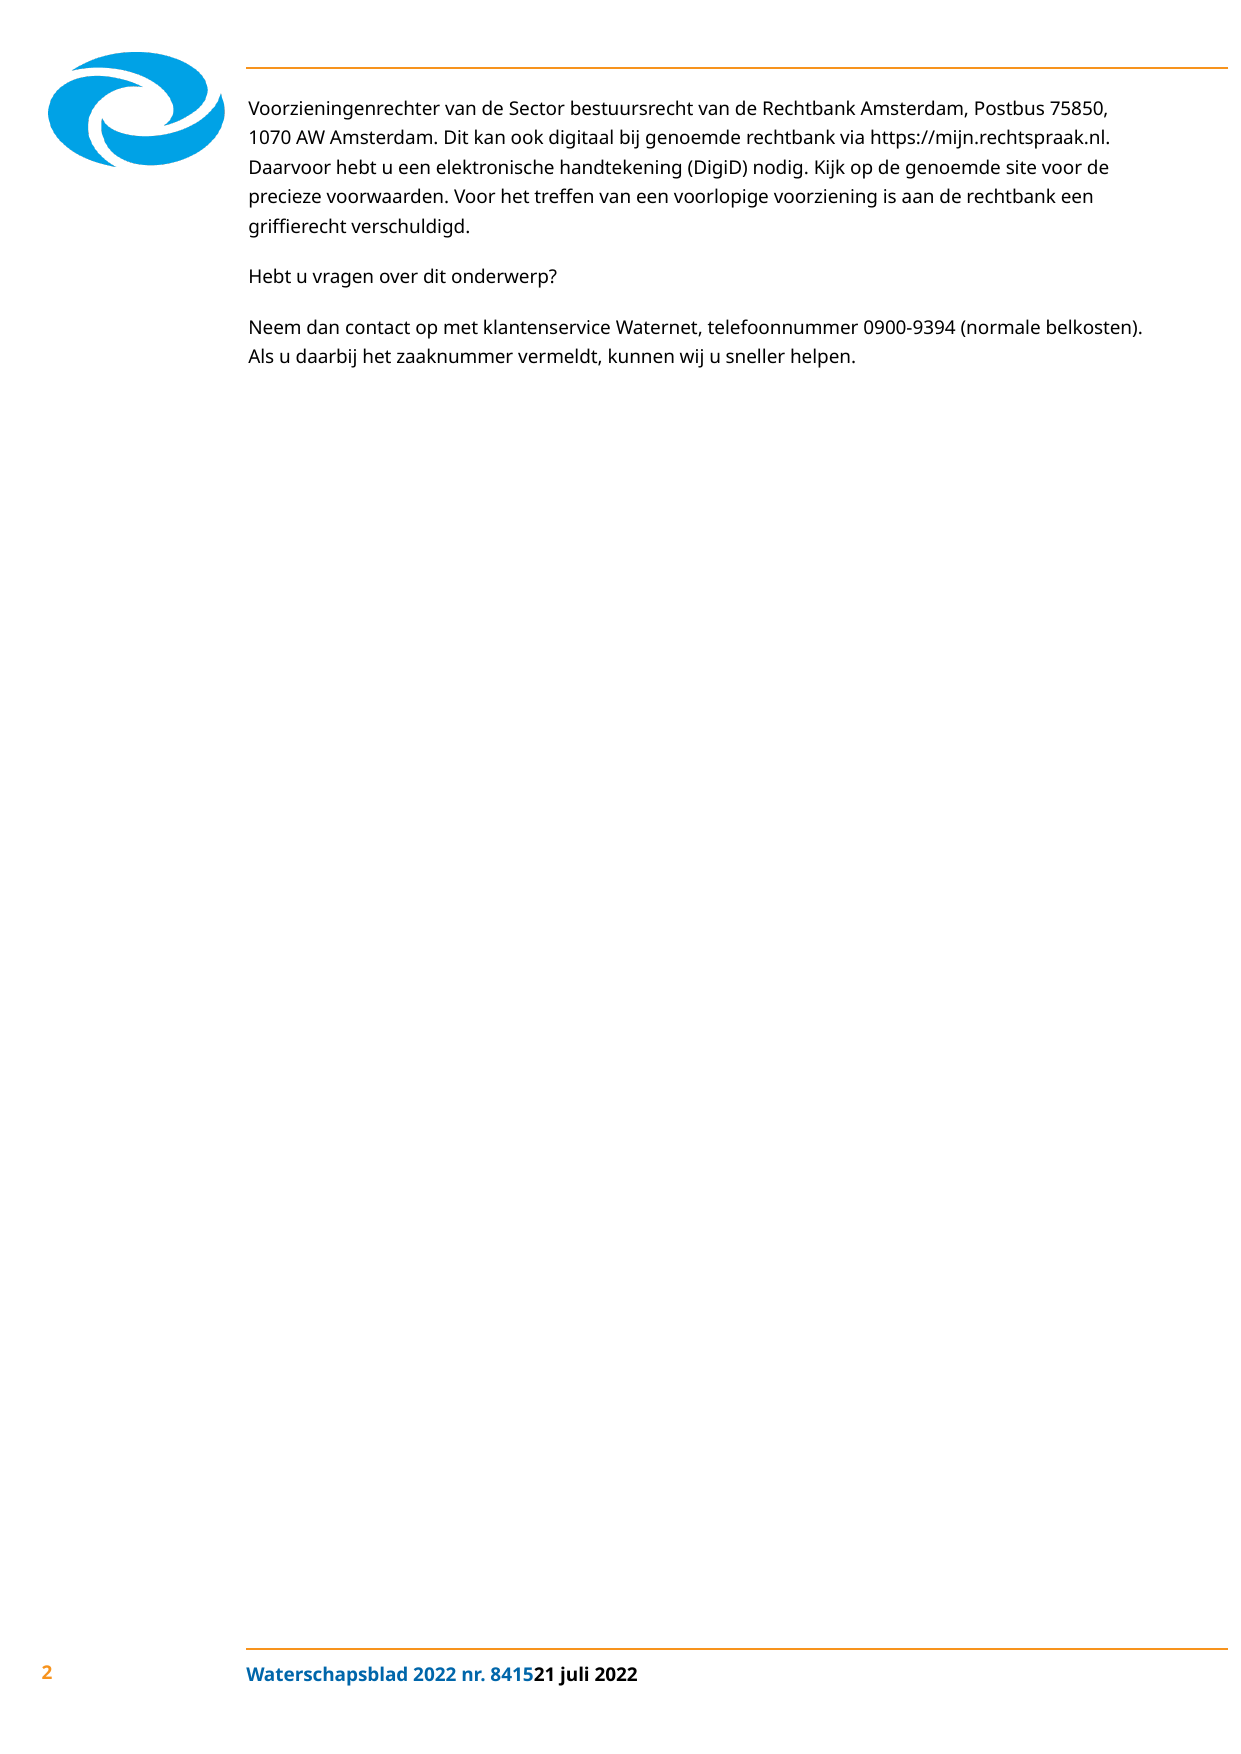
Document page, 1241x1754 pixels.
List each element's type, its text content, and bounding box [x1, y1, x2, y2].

text Hebt u vragen over dit onderwerp? [248, 263, 1152, 289]
picture [41, 47, 231, 172]
text Neem dan contact op met klantenservice Waternet, telefoonnummer 0900-9394 (normale belkosten). Als u daarbij het zaaknummer vermeldt, kunnen wij u sneller helpen. [248, 314, 1152, 369]
text Voorzieningenrechter van de Sector bestuursrecht van de Rechtbank Amsterdam, Postbus 75850, 1070 AW Amsterdam. Dit kan ook digitaal bij genoemde rechtbank via https://mijn.rechtspraak.nl. Daarvoor hebt u een elektronische handtekening (DigiD) nodig. Kijk op de genoemde site voor de precieze voorwaarden. Voor het treffen van een voorlopige voorziening is aan de rechtbank een griffierecht verschuldigd. [248, 95, 1152, 239]
